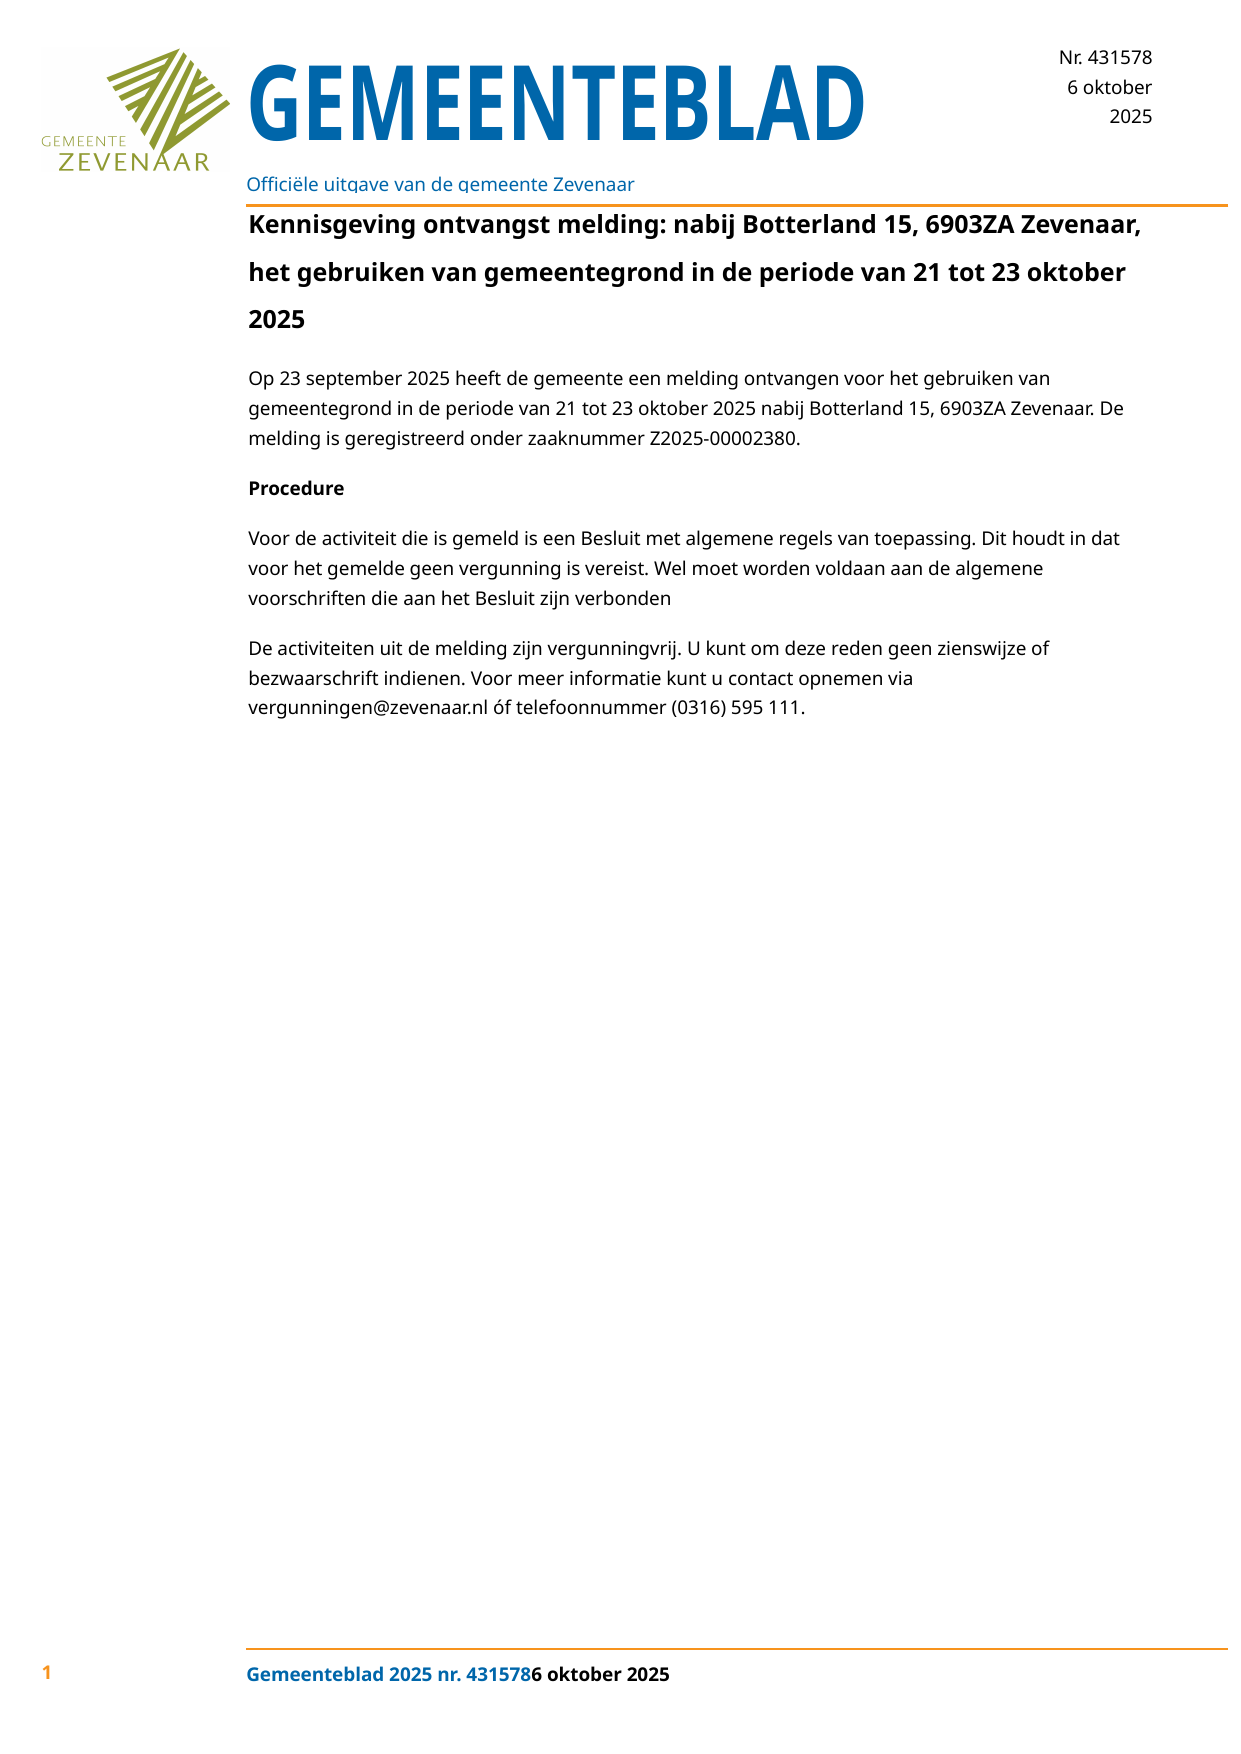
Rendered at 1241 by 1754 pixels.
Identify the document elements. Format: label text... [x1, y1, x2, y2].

text Voor de activiteit die is gemeld is een Besluit met algemene regels van toepassing. Dit houdt in dat voor het gemelde geen vergunning is vereist. Wel moet worden voldaan aan de algemene voorschriften die aan het Besluit zijn verbonden [248, 526, 1152, 610]
text Kennisgeving ontvangst melding: nabij Botterland 15, 6903ZA Zevenaar, het gebruiken van gemeentegrond in de periode van 21 tot 23 oktober 2025 [248, 207, 1152, 336]
text Procedure [248, 475, 1152, 501]
text De activiteiten uit de melding zijn vergunningvrij. U kunt om deze reden geen zienswijze of bezwaarschrift indienen. Voor meer informatie kunt u contact opnemen via vergunningen@zevenaar.nl óf telefoonnummer (0316) 595 111. [248, 635, 1152, 720]
picture [41, 47, 231, 172]
text Op 23 september 2025 heeft de gemeente een melding ontvangen voor het gebruiken van gemeentegrond in de periode van 21 tot 23 oktober 2025 nabij Botterland 15, 6903ZA Zevenaar. De melding is geregistreerd onder zaaknummer Z2025-00002380. [248, 366, 1152, 450]
